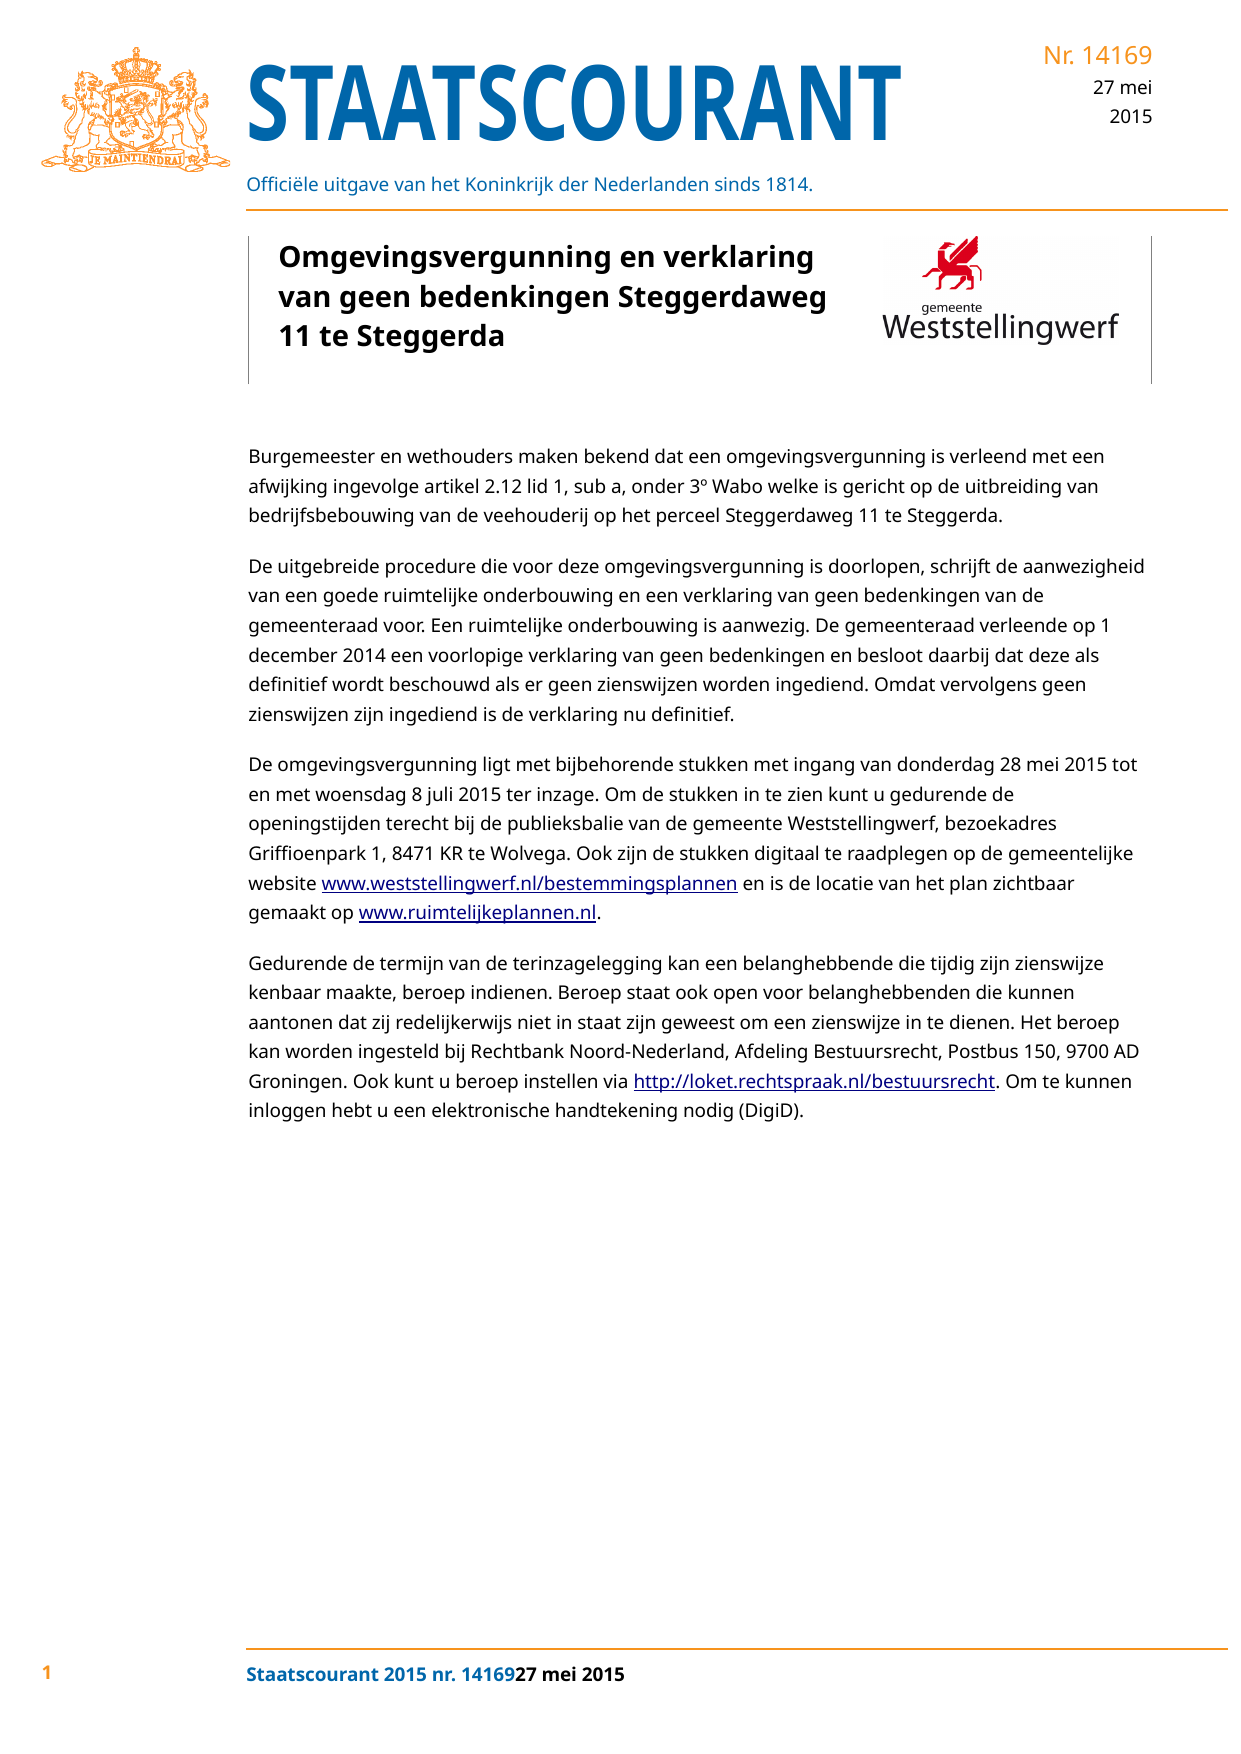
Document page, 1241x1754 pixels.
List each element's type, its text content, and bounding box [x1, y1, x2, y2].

picture [882, 236, 1119, 345]
text De omgevingsvergunning ligt met bijbehorende stukken met ingang van donderdag 28 mei 2015 tot en met woensdag 8 juli 2015 ter inzage. Om de stukken in te zien kunt u gedurende de openingstijden terecht bij de publieksbalie van de gemeente Weststellingwerf, bezoekadres Griffioenpark 1, 8471 KR te Wolvega. Ook zijn de stukken digitaal te raadplegen op de gemeentelijke website www.weststellingwerf.nl/bestemmingsplannen en is de locatie van het plan zichtbaar gemaakt op www.ruimtelijkeplannen.nl. [248, 751, 1152, 925]
text Burgemeester en wethouders maken bekend dat een omgevingsvergunning is verleend met een afwijking ingevolge artikel 2.12 lid 1, sub a, onder 3º Wabo welke is gericht op de uitbreiding van bedrijfsbebouwing van de veehouderij op het perceel Steggerdaweg 11 te Steggerda. [248, 443, 1152, 528]
table_header Omgevingsvergunning en verklaring van geen bedenkingen Steggerdaweg 11 te Steggerda [249, 236, 850, 384]
text De uitgebreide procedure die voor deze omgevingsvergunning is doorlopen, schrijft de aanwezigheid van een goede ruimtelijke onderbouwing en een verklaring van geen bedenkingen van de gemeenteraad voor. Een ruimtelijke onderbouwing is aanwezig. De gemeenteraad verleende op 1 december 2014 een voorlopige verklaring van geen bedenkingen en besloot daarbij dat deze als definitief wordt beschouwd als er geen zienswijzen worden ingediend. Omdat vervolgens geen zienswijzen zijn ingediend is de verklaring nu definitief. [248, 553, 1152, 727]
table_header [850, 236, 1151, 384]
picture [41, 47, 231, 172]
text Gedurende de termijn van de terinzagelegging kan een belanghebbende die tijdig zijn zienswijze kenbaar maakte, beroep indienen. Beroep staat ook open voor belanghebbenden die kunnen aantonen dat zij redelijkerwijs niet in staat zijn geweest om een zienswijze in te dienen. Het beroep kan worden ingesteld bij Rechtbank Noord-Nederland, Afdeling Bestuursrecht, Postbus 150, 9700 AD Groningen. Ook kunt u beroep instellen via http://loket.rechtspraak.nl/bestuursrecht. Om te kunnen inloggen hebt u een elektronische handtekening nodig (DigiD). [248, 950, 1152, 1123]
